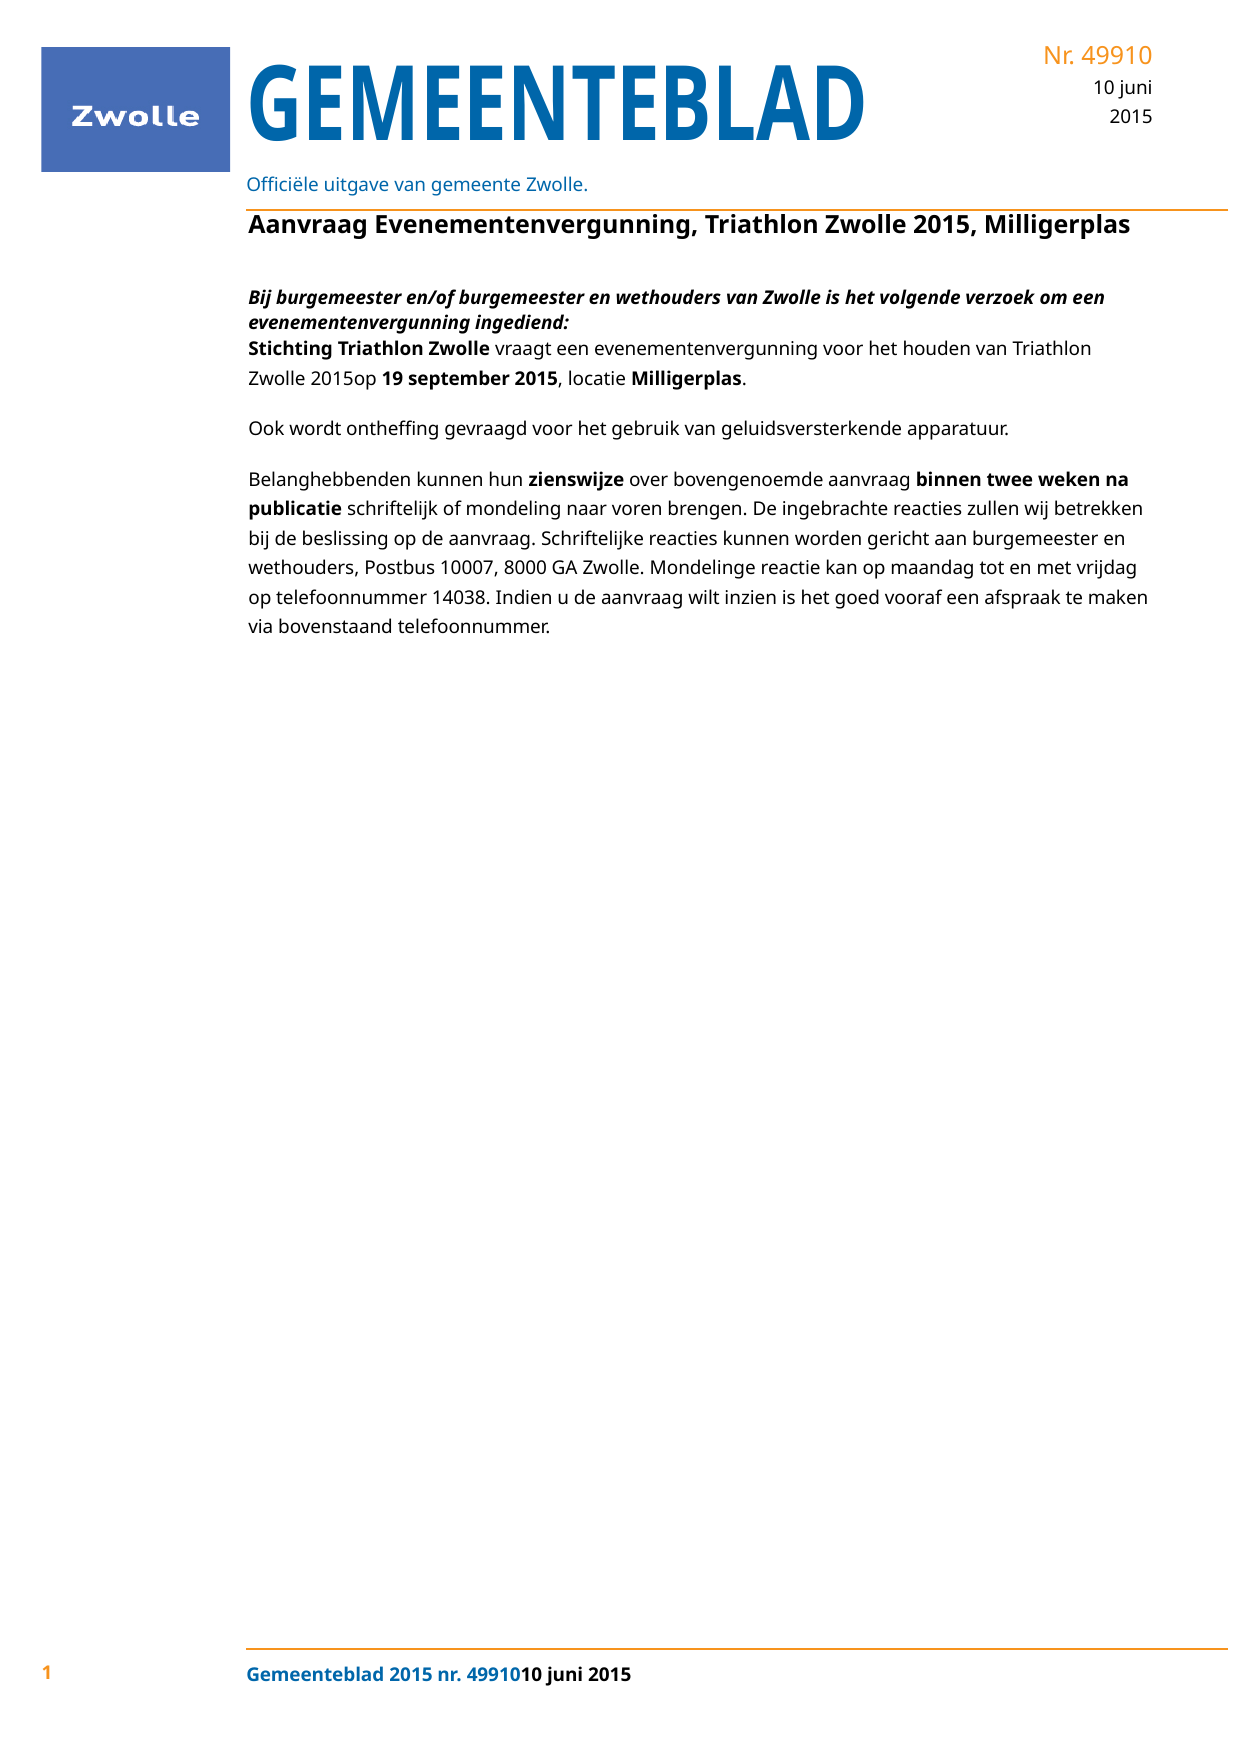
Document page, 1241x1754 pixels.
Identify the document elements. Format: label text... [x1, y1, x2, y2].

text Bij burgemeester en/of burgemeester en wethouders van Zwolle is het volgende verzoek om een evenementenvergunning ingediend: [248, 284, 1152, 335]
picture [41, 47, 231, 172]
text Belanghebbenden kunnen hun zienswijze over bovengenoemde aanvraag binnen twee weken na publicatie schriftelijk of mondeling naar voren brengen. De ingebrachte reacties zullen wij betrekken bij de beslissing op de aanvraag. Schriftelijke reacties kunnen worden gericht aan burgemeester en wethouders, Postbus 10007, 8000 GA Zwolle. Mondelinge reactie kan op maandag tot en met vrijdag op telefoonnummer 14038. Indien u de aanvraag wilt inzien is het goed vooraf een afspraak te maken via bovenstaand telefoonnummer. [248, 466, 1152, 639]
text Aanvraag Evenementenvergunning, Triathlon Zwolle 2015, Milligerplas [248, 211, 1152, 241]
text Stichting Triathlon Zwolle vraagt een evenementenvergunning voor het houden van Triathlon Zwolle 2015op 19 september 2015, locatie Milligerplas. [248, 335, 1152, 391]
text Ook wordt ontheffing gevraagd voor het gebruik van geluidsversterkende apparatuur. [248, 415, 1152, 441]
